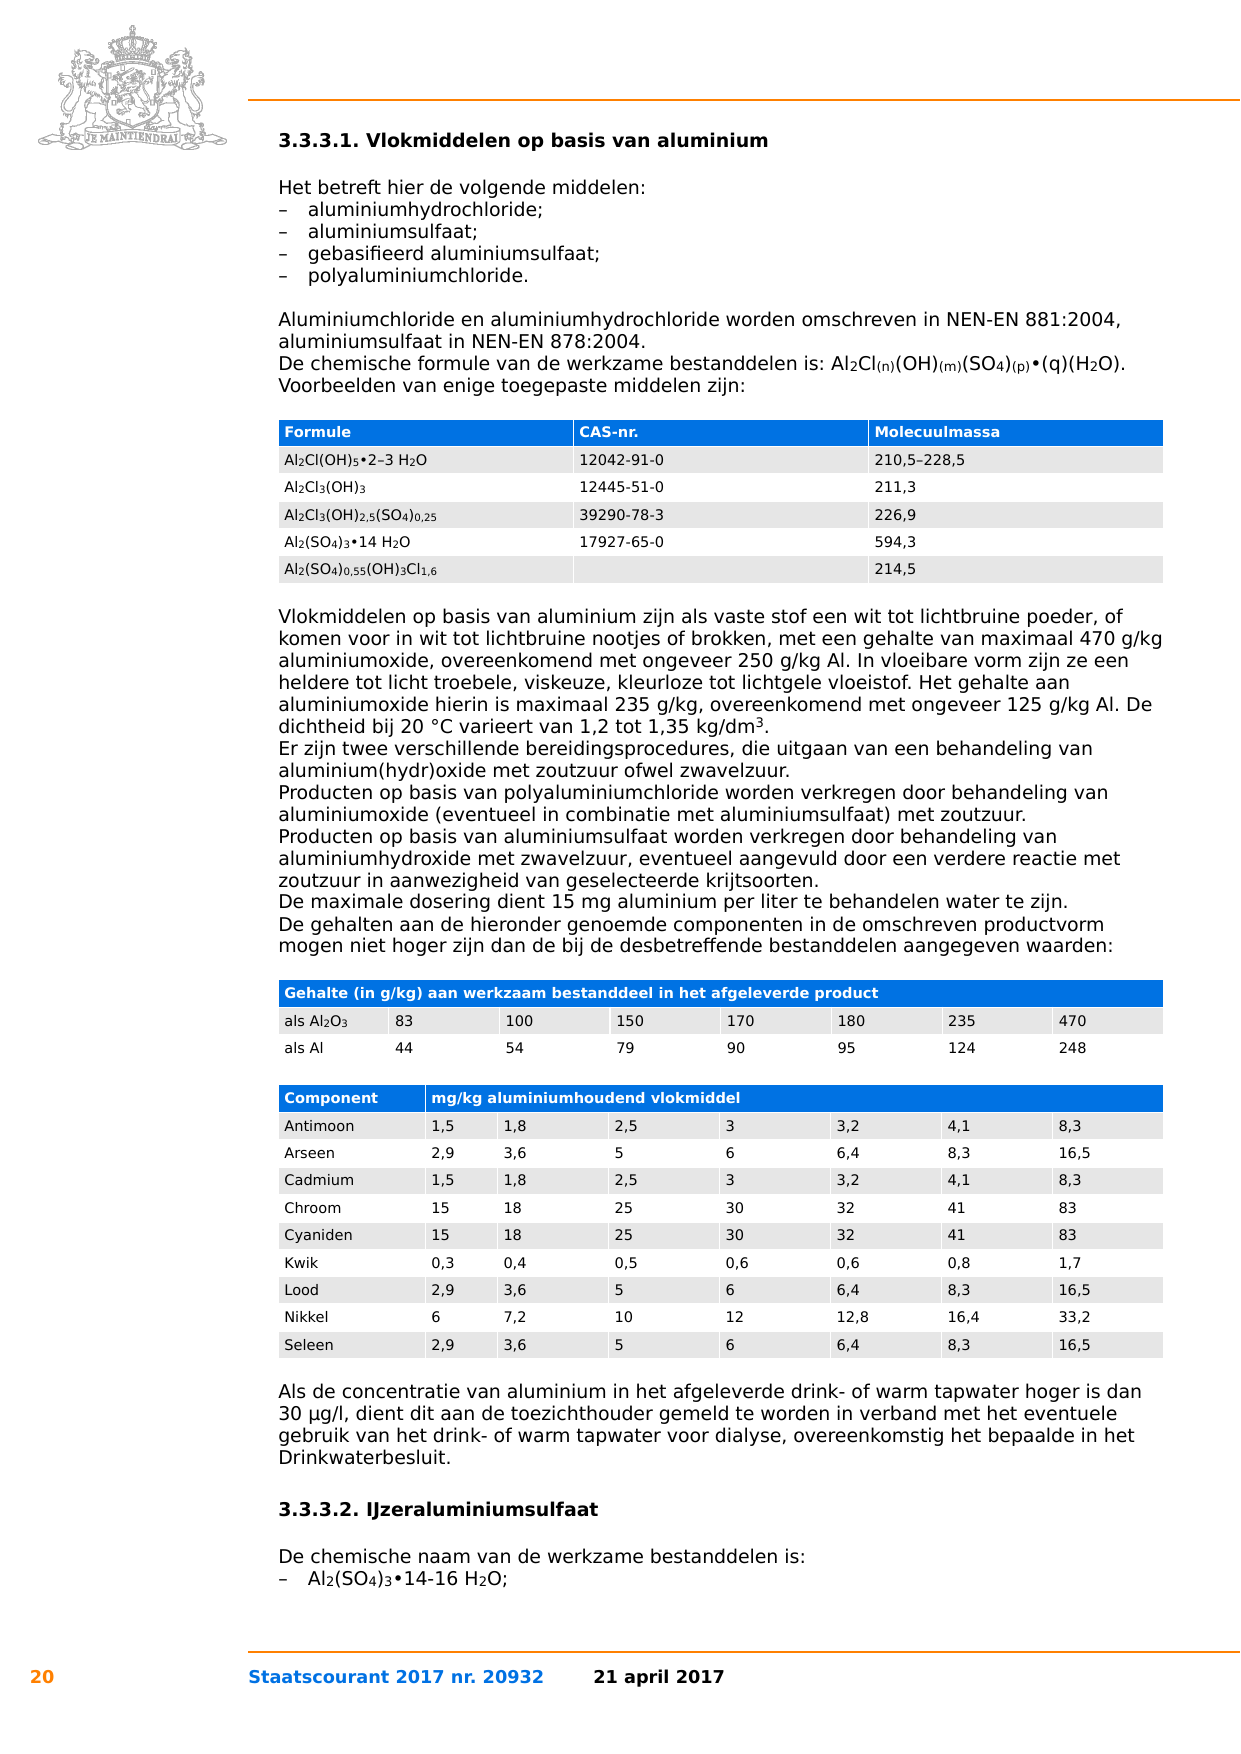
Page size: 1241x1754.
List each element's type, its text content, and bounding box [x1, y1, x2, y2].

table_cell 16,5 [1053, 1277, 1163, 1303]
table_cell Cadmium [279, 1168, 425, 1194]
table_cell 16,4 [942, 1305, 1052, 1331]
table_cell 226,9 [869, 502, 1163, 528]
text – aluminiumsulfaat; [278, 221, 1163, 243]
table_cell 6,4 [831, 1140, 941, 1167]
table_cell Seleen [279, 1332, 425, 1358]
table_cell 90 [721, 1035, 831, 1061]
text De gehalten aan de hieronder genoemde componenten in de omschreven productvorm mogen niet hoger zijn dan de bij de desbetreffende bestanddelen aangegeven waarden: [278, 913, 1163, 957]
table_cell Antimoon [279, 1113, 425, 1139]
table_cell 15 [426, 1195, 497, 1221]
table_cell 0,5 [609, 1250, 719, 1276]
table_cell 6,4 [831, 1332, 941, 1358]
table_cell 124 [943, 1035, 1052, 1061]
table_cell 2,9 [426, 1140, 497, 1167]
table_cell 15 [426, 1223, 497, 1249]
table_cell 18 [498, 1195, 608, 1221]
table_cell 3,6 [498, 1140, 608, 1167]
table_cell 12042-91-0 [574, 447, 868, 473]
table_cell 594,3 [869, 529, 1163, 555]
table_cell 10 [609, 1305, 719, 1331]
text – aluminiumhydrochloride; [278, 199, 1163, 221]
text – polyaluminiumchloride. [278, 265, 1163, 287]
table_cell Kwik [279, 1250, 425, 1276]
table_cell 5 [609, 1277, 719, 1303]
table_cell 3,6 [498, 1277, 608, 1303]
table_cell 17927-65-0 [574, 529, 868, 555]
table_cell 25 [609, 1223, 719, 1249]
table_cell 1,7 [1053, 1250, 1163, 1276]
table_cell 0,4 [498, 1250, 608, 1276]
table_cell Cyaniden [279, 1223, 425, 1249]
table_cell 32 [831, 1223, 941, 1249]
text Producten op basis van polyaluminiumchloride worden verkregen door behandeling van aluminiumoxide (eventueel in combinatie met aluminiumsulfaat) met zoutzuur. [278, 782, 1163, 826]
table_cell 6,4 [831, 1277, 941, 1303]
table_cell 3,2 [831, 1168, 941, 1194]
table_cell 6 [720, 1140, 830, 1167]
subtitle 3.3.3.2. IJzeraluminiumsulfaat [278, 1499, 1163, 1521]
text Producten op basis van aluminiumsulfaat worden verkregen door behandeling van aluminiumhydroxide met zwavelzuur, eventueel aangevuld door een verdere reactie met zoutzuur in aanwezigheid van geselecteerde krijtsoorten. [278, 826, 1163, 891]
table_cell 12445-51-0 [574, 474, 868, 501]
table_cell 4,1 [942, 1168, 1052, 1194]
table_cell 2,5 [609, 1168, 719, 1194]
table_cell 1,8 [498, 1113, 608, 1139]
table_cell 214,5 [869, 556, 1163, 583]
table_cell Arseen [279, 1140, 425, 1167]
table_header Component [279, 1085, 425, 1112]
table_cell 6 [720, 1332, 830, 1358]
table_cell 12 [720, 1305, 830, 1331]
table_cell 41 [942, 1195, 1052, 1221]
table_cell Nikkel [279, 1305, 425, 1331]
table_cell 3,6 [498, 1332, 608, 1358]
table_cell 6 [426, 1305, 497, 1331]
text – Al2(SO4)3•14-16 H2O; [278, 1568, 1163, 1590]
text Als de concentratie van aluminium in het afgeleverde drink- of warm tapwater hoger is dan 30 µg/l, dient dit aan de toezichthouder gemeld te worden in verband met het eventuele gebruik van het drink- of warm tapwater voor dialyse, overeenkomstig het bepaalde in het Drinkwaterbesluit. [278, 1381, 1163, 1469]
table_cell 150 [611, 1008, 720, 1034]
table_cell 180 [832, 1008, 942, 1034]
table_cell 8,3 [1053, 1113, 1163, 1139]
table_cell 39290-78-3 [574, 502, 868, 528]
table_cell 83 [389, 1008, 499, 1034]
table_cell 8,3 [942, 1140, 1052, 1167]
text De chemische naam van de werkzame bestanddelen is: [278, 1546, 1163, 1568]
table_cell 12,8 [831, 1305, 941, 1331]
text Vlokmiddelen op basis van aluminium zijn als vaste stof een wit tot lichtbruine poeder, of komen voor in wit tot lichtbruine nootjes of brokken, met een gehalte van maximaal 470 g/kg aluminiumoxide, overeenkomend met ongeveer 250 g/kg Al. In vloeibare vorm zijn ze een heldere tot licht troebele, viskeuze, kleurloze tot lichtgele vloeistof. Het gehalte aan aluminiumoxide hierin is maximaal 235 g/kg, overeenkomend met ongeveer 125 g/kg Al. De dichtheid bij 20 °C varieert van 1,2 tot 1,35 kg/dm3. [278, 606, 1163, 738]
table_cell 0,8 [942, 1250, 1052, 1276]
table_cell 470 [1053, 1008, 1163, 1034]
table_cell Chroom [279, 1195, 425, 1221]
table_cell 54 [500, 1035, 609, 1061]
table_cell 44 [389, 1035, 499, 1061]
table_cell 1,8 [498, 1168, 608, 1194]
table_cell als Al2O3 [279, 1008, 388, 1034]
table_cell 5 [609, 1332, 719, 1358]
table_cell 2,9 [426, 1332, 497, 1358]
table_cell 7,2 [498, 1305, 608, 1331]
table_cell 100 [500, 1008, 609, 1034]
table_cell 2,5 [609, 1113, 719, 1139]
text Er zijn twee verschillende bereidingsprocedures, die uitgaan van een behandeling van aluminium(hydr)oxide met zoutzuur ofwel zwavelzuur. [278, 738, 1163, 782]
text – gebasifieerd aluminiumsulfaat; [278, 243, 1163, 265]
table_cell 41 [942, 1223, 1052, 1249]
table_cell 3 [720, 1113, 830, 1139]
table_cell 32 [831, 1195, 941, 1221]
table_cell 18 [498, 1223, 608, 1249]
text Het betreft hier de volgende middelen: [278, 177, 1163, 199]
table_cell 30 [720, 1223, 830, 1249]
table_cell 3 [720, 1168, 830, 1194]
table_cell Al2Cl(OH)5•2–3 H2O [279, 447, 573, 473]
text De chemische formule van de werkzame bestanddelen is: Al2Cl(n)(OH)(m)(SO4)(p)•(q)(H2O). [278, 353, 1163, 374]
table_cell 95 [832, 1035, 942, 1061]
text Voorbeelden van enige toegepaste middelen zijn: [278, 374, 1163, 397]
table_cell 83 [1053, 1223, 1163, 1249]
table_cell 2,9 [426, 1277, 497, 1303]
table_cell 170 [721, 1008, 831, 1034]
table_cell 211,3 [869, 474, 1163, 501]
table_cell 0,3 [426, 1250, 497, 1276]
table_cell Lood [279, 1277, 425, 1303]
text De maximale dosering dient 15 mg aluminium per liter te behandelen water te zijn. [278, 891, 1163, 913]
table_header CAS-nr. [574, 420, 868, 446]
table_cell 33,2 [1053, 1305, 1163, 1331]
table_header Formule [279, 420, 573, 446]
table_cell 248 [1053, 1035, 1163, 1061]
table_cell 235 [943, 1008, 1052, 1034]
table_cell 30 [720, 1195, 830, 1221]
table_header Molecuulmassa [869, 420, 1163, 446]
table_cell [574, 556, 868, 583]
table_cell 0,6 [831, 1250, 941, 1276]
table_cell 16,5 [1053, 1332, 1163, 1358]
table_cell 210,5–228,5 [869, 447, 1163, 473]
table_cell 83 [1053, 1195, 1163, 1221]
table_cell Al2(SO4)3•14 H2O [279, 529, 573, 555]
table_cell 1,5 [426, 1168, 497, 1194]
table_cell 8,3 [942, 1277, 1052, 1303]
table_cell Al2Cl3(OH)2,5(SO4)0,25 [279, 502, 573, 528]
subtitle 3.3.3.1. Vlokmiddelen op basis van aluminium [278, 130, 1163, 152]
table_header mg/kg aluminiumhoudend vlokmiddel [426, 1085, 1163, 1112]
table_cell 5 [609, 1140, 719, 1167]
table_cell 4,1 [942, 1113, 1052, 1139]
table_cell 79 [611, 1035, 720, 1061]
table_cell 1,5 [426, 1113, 497, 1139]
table_cell Al2(SO4)0,55(OH)3Cl1,6 [279, 556, 573, 583]
table_cell Al2Cl3(OH)3 [279, 474, 573, 501]
table_cell 8,3 [942, 1332, 1052, 1358]
table_cell 0,6 [720, 1250, 830, 1276]
picture [38, 25, 227, 150]
table_cell als Al [279, 1035, 388, 1061]
table_cell 8,3 [1053, 1168, 1163, 1194]
table_header Gehalte (in g/kg) aan werkzaam bestanddeel in het afgeleverde product [279, 980, 1163, 1007]
text Aluminiumchloride en aluminiumhydrochloride worden omschreven in NEN-EN 881:2004, aluminiumsulfaat in NEN-EN 878:2004. [278, 309, 1163, 353]
table_cell 6 [720, 1277, 830, 1303]
table_cell 16,5 [1053, 1140, 1163, 1167]
table_cell 25 [609, 1195, 719, 1221]
table_cell 3,2 [831, 1113, 941, 1139]
